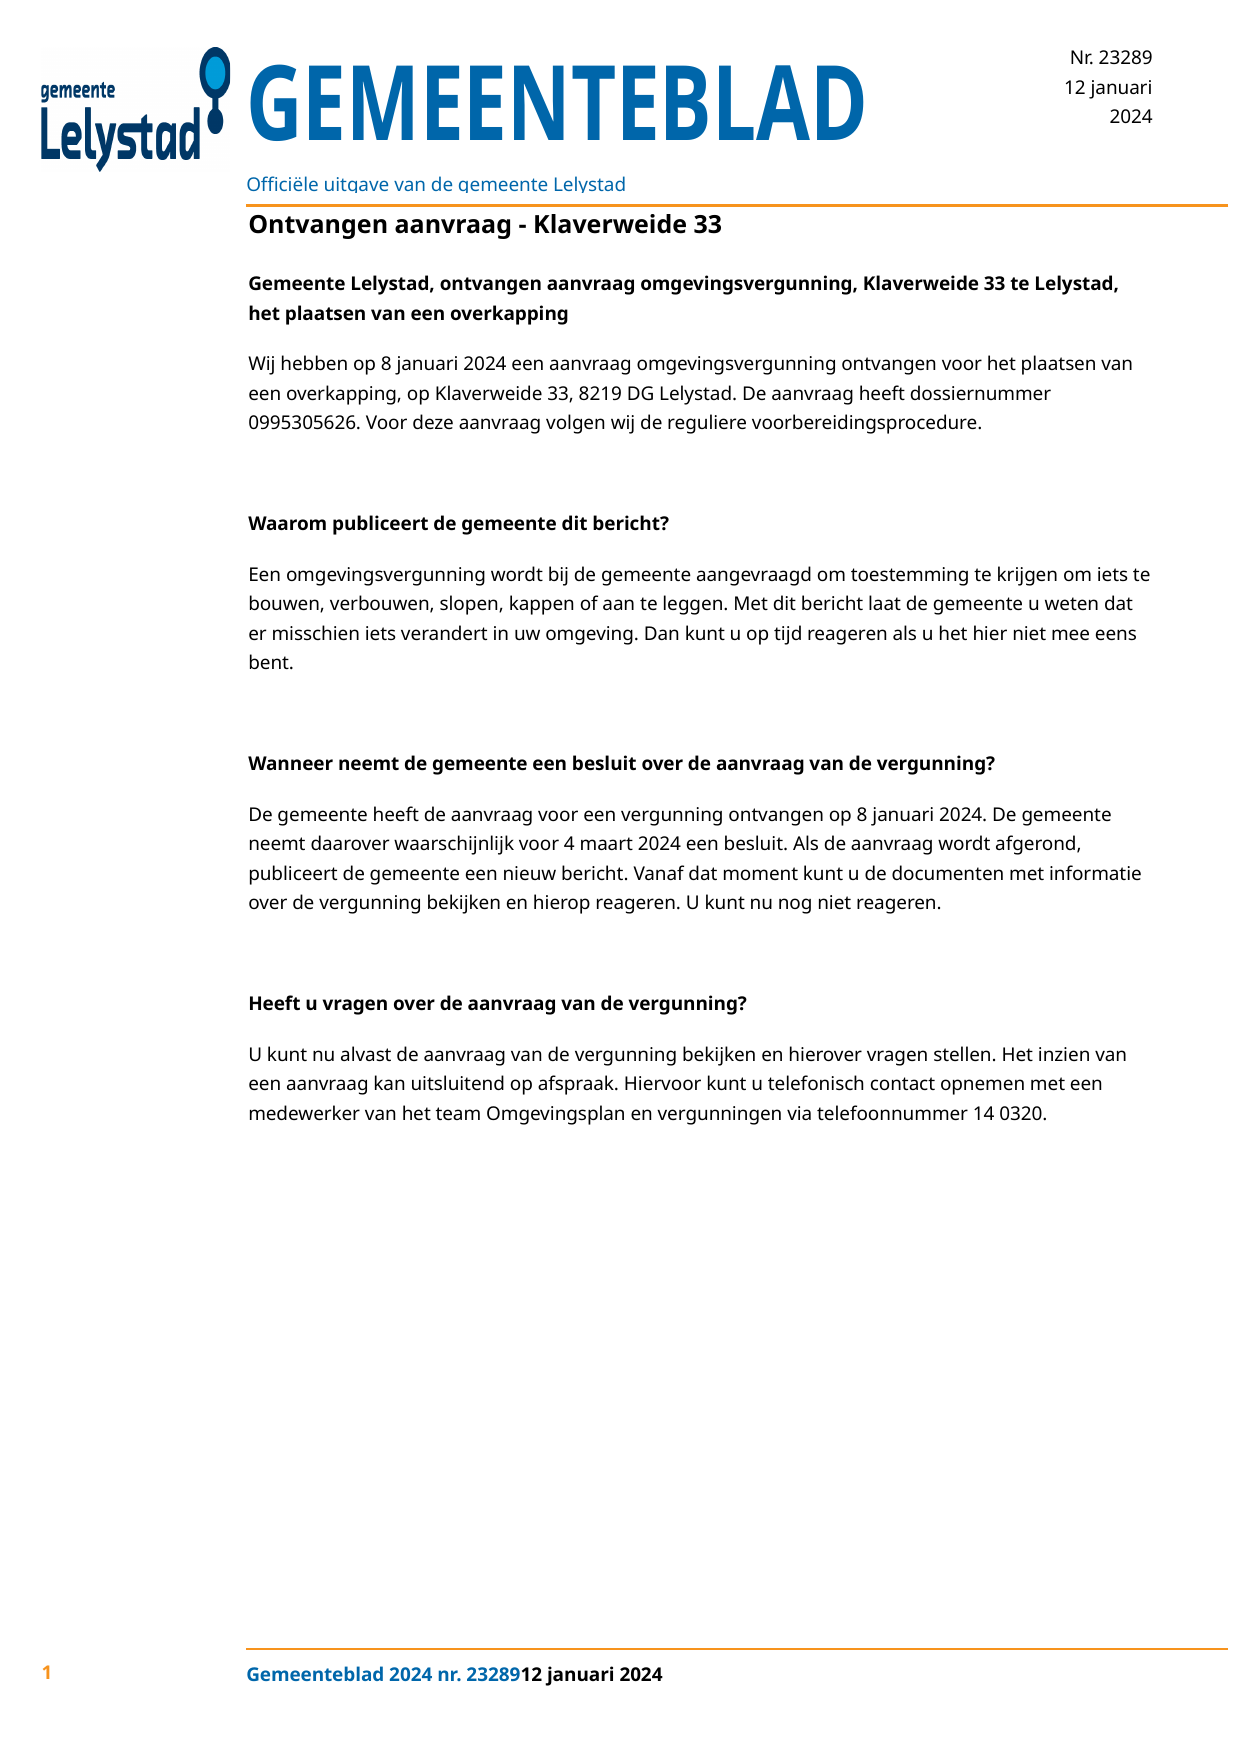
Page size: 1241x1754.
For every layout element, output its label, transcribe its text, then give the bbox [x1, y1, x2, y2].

text Heeft u vragen over de aanvraag van de vergunning? [248, 990, 1152, 1016]
text Een omgevingsvergunning wordt bij de gemeente aangevraagd om toestemming te krijgen om iets te bouwen, verbouwen, slopen, kappen of aan te leggen. Met dit bericht laat de gemeente u weten dat er misschien iets verandert in uw omgeving. Dan kunt u op tijd reageren als u het hier niet mee eens bent. [248, 561, 1152, 675]
text Ontvangen aanvraag - Klaverweide 33 [248, 207, 1152, 241]
picture [41, 47, 231, 172]
text Gemeente Lelystad, ontvangen aanvraag omgevingsvergunning, Klaverweide 33 te Lelystad, het plaatsen van een overkapping [248, 270, 1152, 326]
text Waarom publiceert de gemeente dit bericht? [248, 510, 1152, 536]
text Wij hebben op 8 januari 2024 een aanvraag omgevingsvergunning ontvangen voor het plaatsen van een overkapping, op Klaverweide 33, 8219 DG Lelystad. De aanvraag heeft dossiernummer 0995305626. Voor deze aanvraag volgen wij de reguliere voorbereidingsprocedure. [248, 350, 1152, 435]
text De gemeente heeft de aanvraag voor een vergunning ontvangen op 8 januari 2024. De gemeente neemt daarover waarschijnlijk voor 4 maart 2024 een besluit. Als de aanvraag wordt afgerond, publiceert de gemeente een nieuw bericht. Vanaf dat moment kunt u de documenten met informatie over de vergunning bekijken en hierop reageren. U kunt nu nog niet reageren. [248, 801, 1152, 915]
text Wanneer neemt de gemeente een besluit over de aanvraag van de vergunning? [248, 750, 1152, 776]
text U kunt nu alvast de aanvraag van de vergunning bekijken en hierover vragen stellen. Het inzien van een aanvraag kan uitsluitend op afspraak. Hiervoor kunt u telefonisch contact opnemen met een medewerker van het team Omgevingsplan en vergunningen via telefoonnummer 14 0320. [248, 1041, 1152, 1126]
